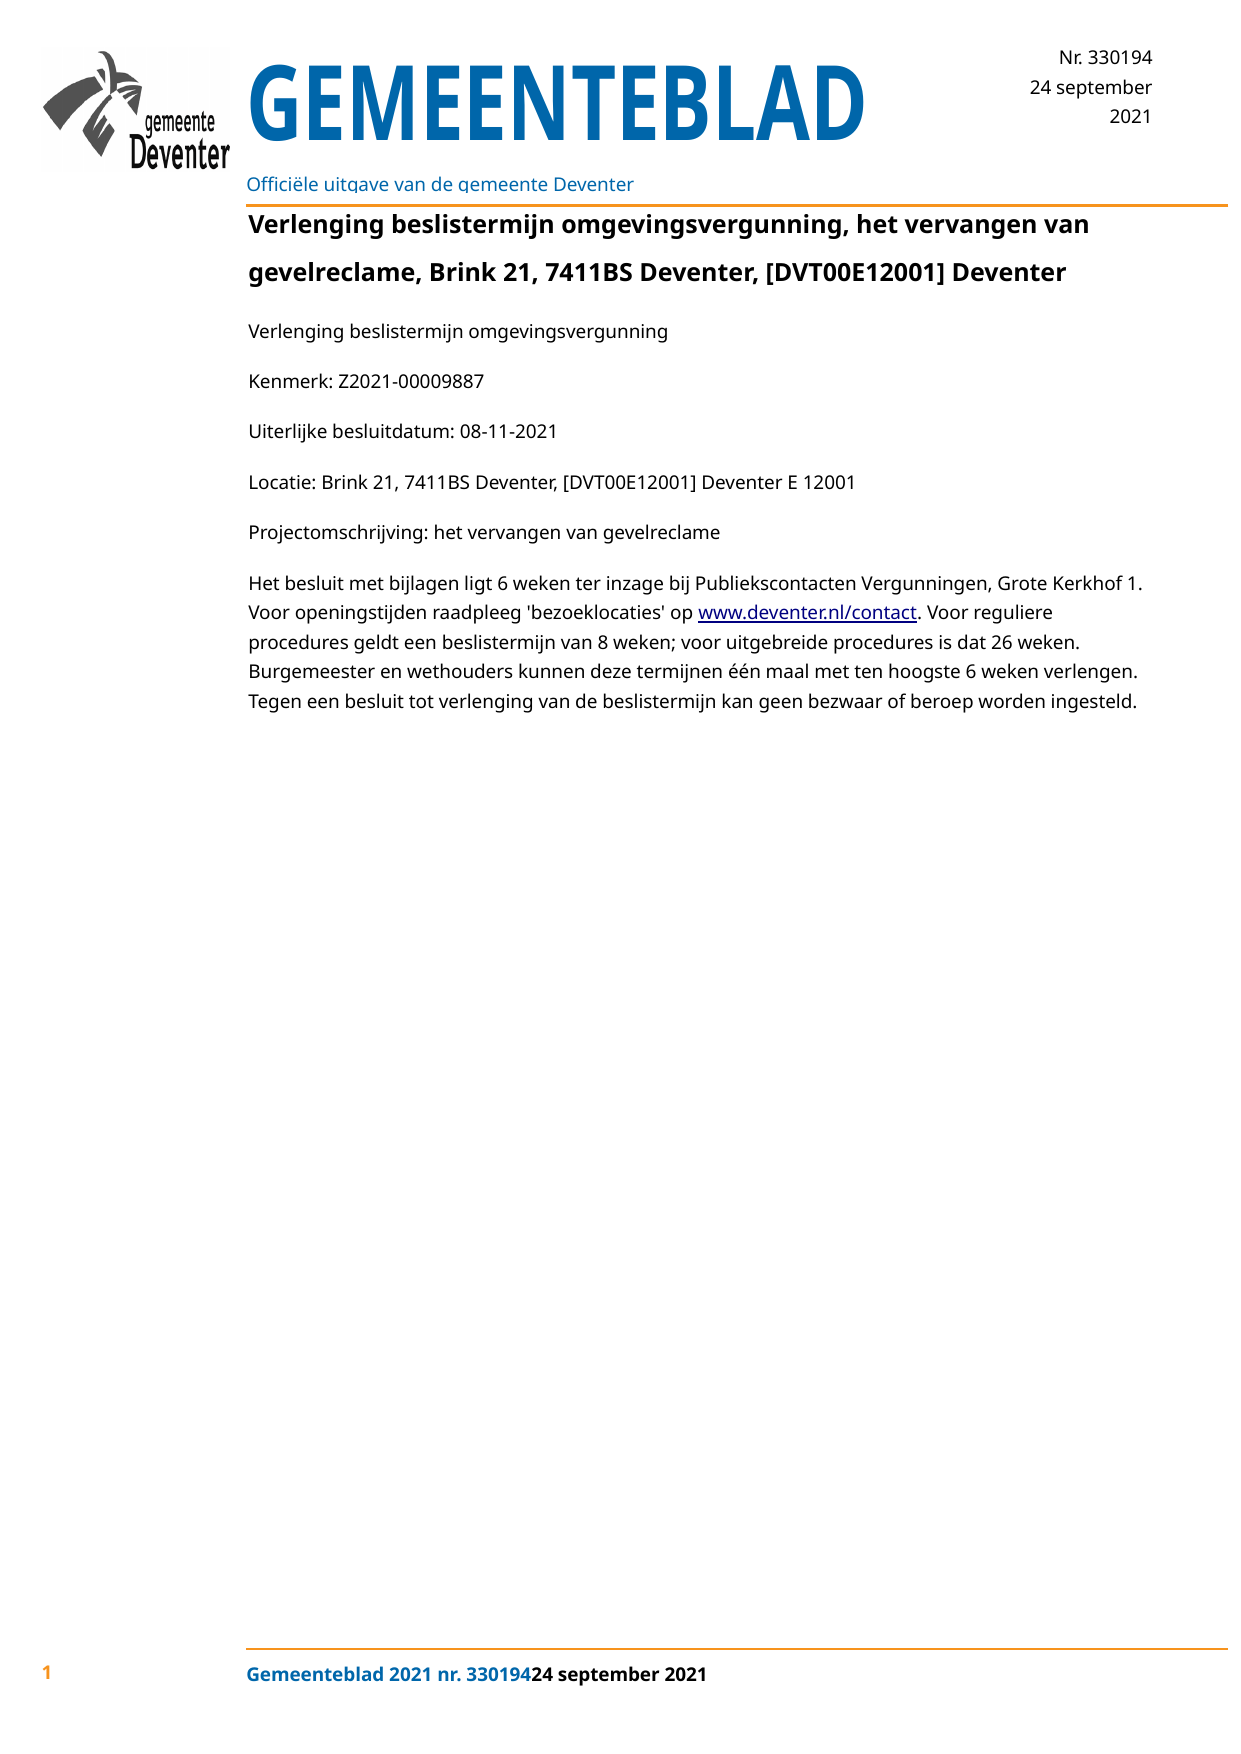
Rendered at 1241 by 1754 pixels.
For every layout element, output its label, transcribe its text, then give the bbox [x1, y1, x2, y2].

picture [41, 47, 231, 172]
text Kenmerk: Z2021-00009887 [248, 368, 1152, 394]
text Locatie: Brink 21, 7411BS Deventer, [DVT00E12001] Deventer E 12001 [248, 469, 1152, 495]
text Projectomschrijving: het vervangen van gevelreclame [248, 519, 1152, 545]
text Het besluit met bijlagen ligt 6 weken ter inzage bij Publiekscontacten Vergunningen, Grote Kerkhof 1. Voor openingstijden raadpleeg 'bezoeklocaties' op www.deventer.nl/contact. Voor reguliere procedures geldt een beslistermijn van 8 weken; voor uitgebreide procedures is dat 26 weken. Burgemeester en wethouders kunnen deze termijnen één maal met ten hoogste 6 weken verlengen. Tegen een besluit tot verlenging van de beslistermijn kan geen bezwaar of beroep worden ingesteld. [248, 570, 1152, 714]
text Verlenging beslistermijn omgevingsvergunning, het vervangen van gevelreclame, Brink 21, 7411BS Deventer, [DVT00E12001] Deventer [248, 207, 1152, 288]
text Verlenging beslistermijn omgevingsvergunning [248, 318, 1152, 344]
text Uiterlijke besluitdatum: 08-11-2021 [248, 419, 1152, 444]
